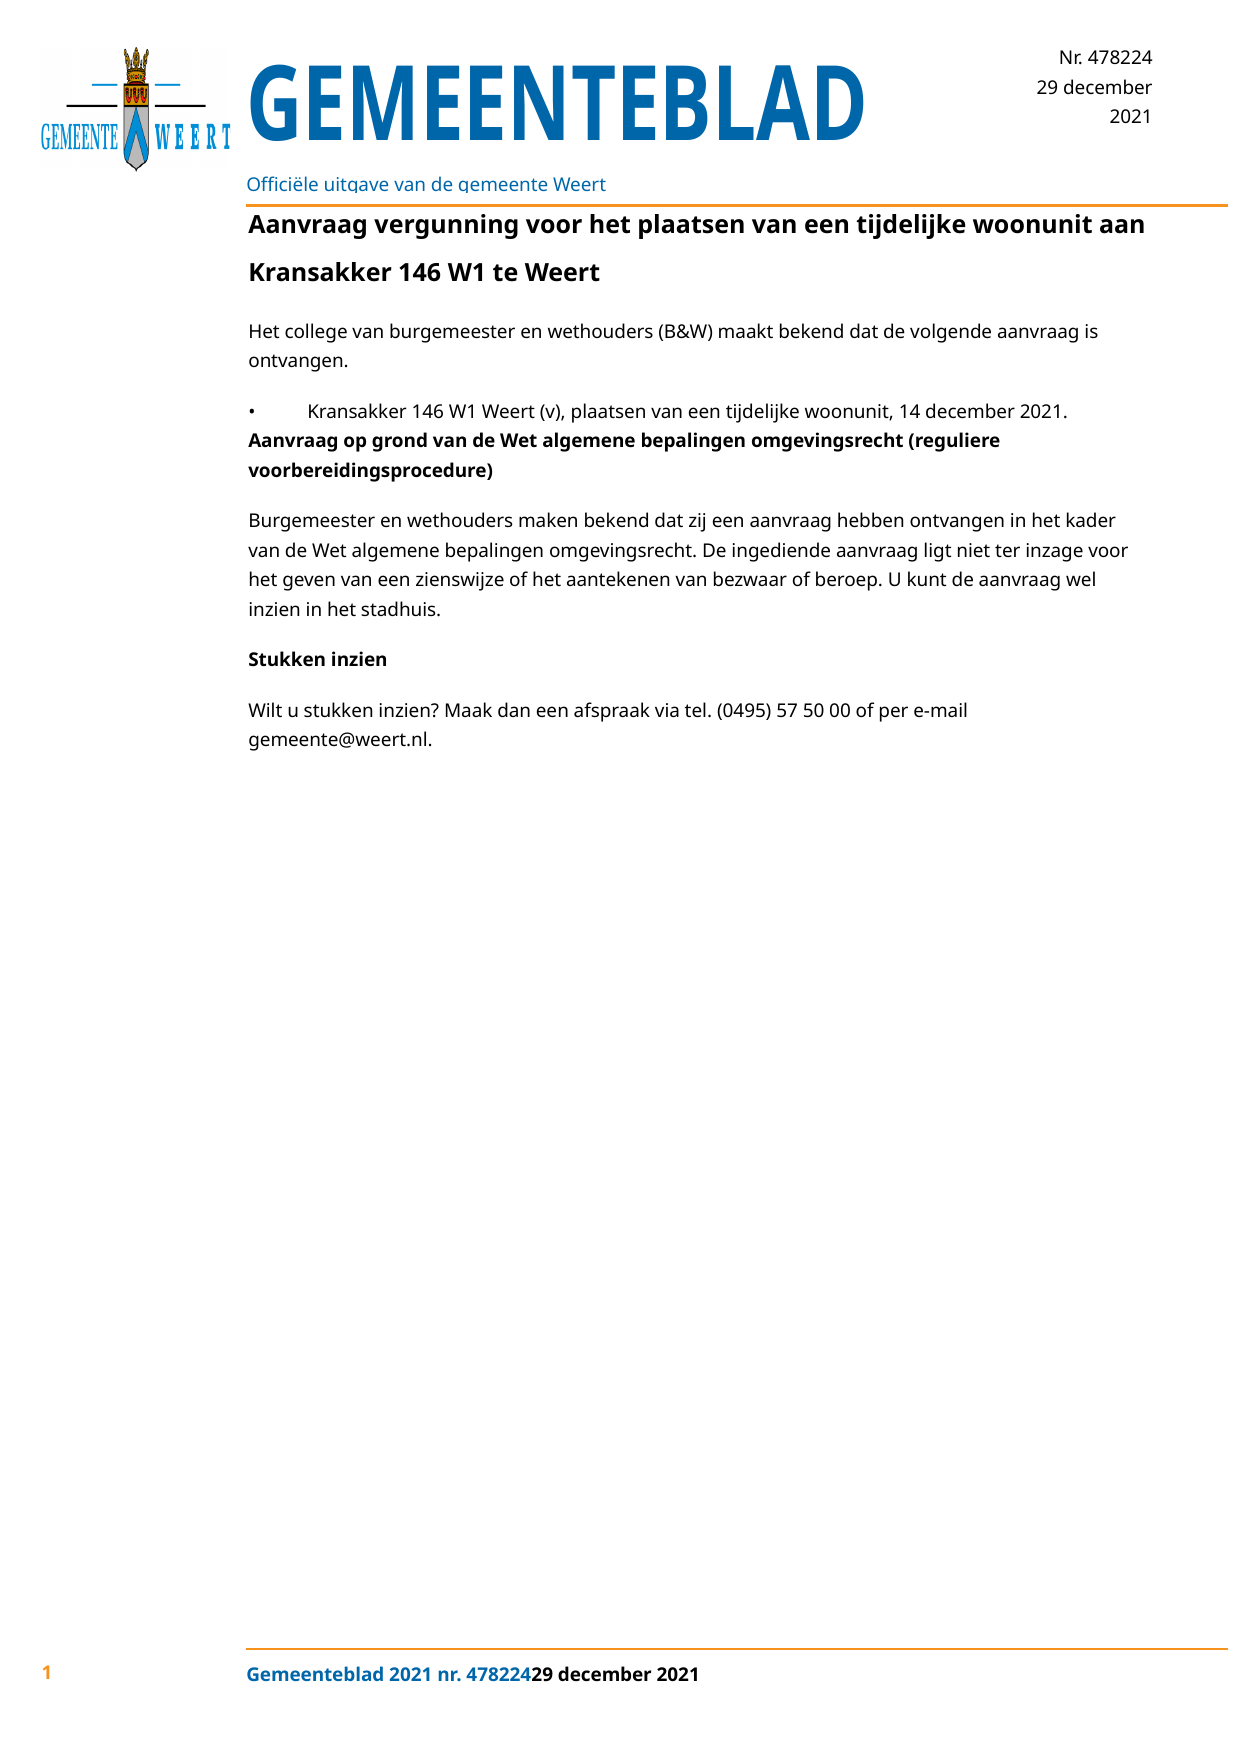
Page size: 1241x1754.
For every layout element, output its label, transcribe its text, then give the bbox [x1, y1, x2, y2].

text Stukken inzien [248, 647, 1152, 672]
text Aanvraag vergunning voor het plaatsen van een tijdelijke woonunit aan Kransakker 146 W1 te Weert [248, 207, 1152, 288]
picture [41, 47, 231, 172]
text Wilt u stukken inzien? Maak dan een afspraak via tel. (0495) 57 50 00 of per e-mail gemeente@weert.nl. [248, 697, 1152, 752]
list Kransakker 146 W1 Weert (v), plaatsen van een tijdelijke woonunit, 14 december 2021. [248, 398, 1152, 424]
text Aanvraag op grond van de Wet algemene bepalingen omgevingsrecht (reguliere voorbereidingsprocedure) [248, 427, 1152, 483]
text Het college van burgemeester en wethouders (B&W) maakt bekend dat de volgende aanvraag is ontvangen. [248, 318, 1152, 373]
text Burgemeester en wethouders maken bekend dat zij een aanvraag hebben ontvangen in het kader van de Wet algemene bepalingen omgevingsrecht. De ingediende aanvraag ligt niet ter inzage voor het geven van een zienswijze of het aantekenen van bezwaar of beroep. U kunt de aanvraag wel inzien in het stadhuis. [248, 507, 1152, 622]
